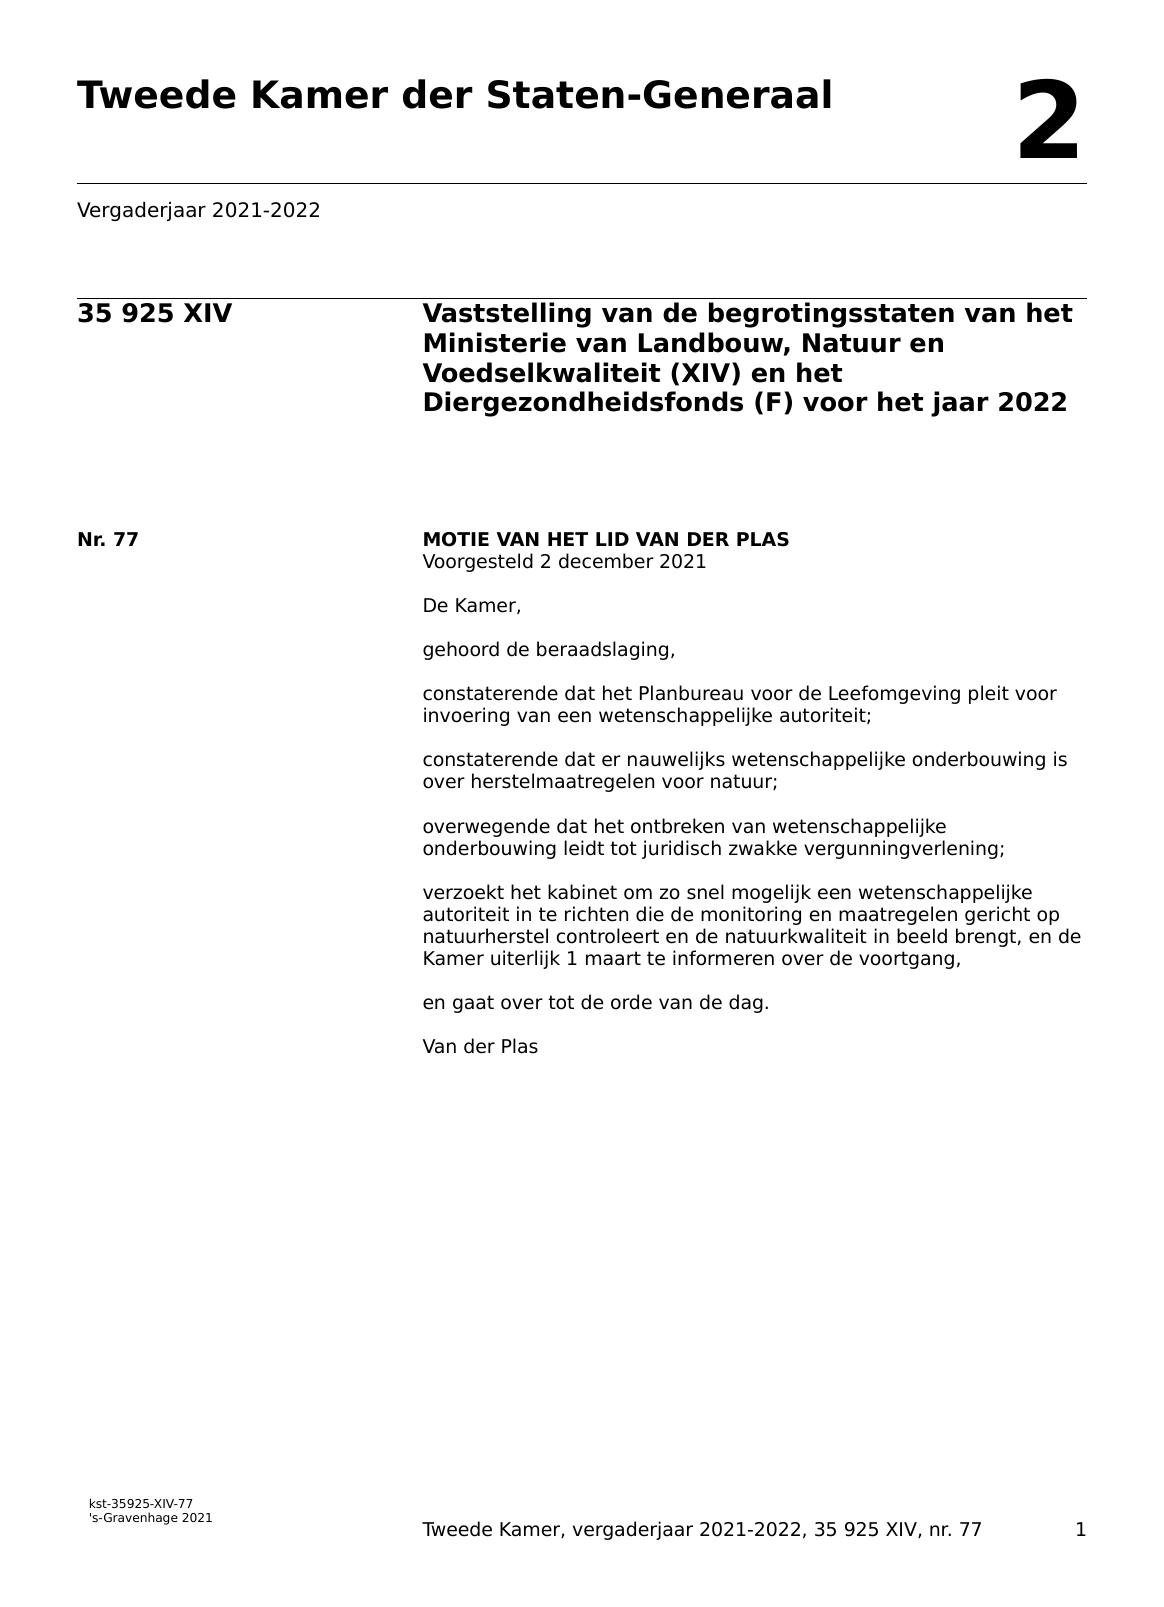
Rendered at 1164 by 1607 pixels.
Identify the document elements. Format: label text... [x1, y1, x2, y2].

table_cell Vergaderjaar 2021-2022 [77, 184, 1087, 298]
text Voorgesteld 2 december 2021 [422, 551, 1087, 573]
text verzoekt het kabinet om zo snel mogelijk een wetenschappelijke autoriteit in te richten die de monitoring en maatregelen gericht op natuurherstel controleert en de natuurkwaliteit in beeld brengt, en de Kamer uiterlijk 1 maart te informeren over de voortgang, [422, 882, 1087, 969]
text De Kamer, [422, 595, 1087, 617]
text kst-35925-XIV-77 [88, 1497, 323, 1511]
text Van der Plas [422, 1036, 1087, 1058]
subtitle Nr. 77 MOTIE VAN HET LID VAN DER PLAS [77, 529, 1087, 551]
subtitle 35 925 XIV Vaststelling van de begrotingsstaten van het Ministerie van Landbouw, Natuur en Voedselkwaliteit (XIV) en het Diergezondheidsfonds (F) voor het jaar 2022 [77, 299, 1087, 418]
text constaterende dat er nauwelijks wetenschappelijke onderbouwing is over herstelmaatregelen voor natuur; [422, 749, 1087, 793]
text constaterende dat het Planbureau voor de Leefomgeving pleit voor invoering van een wetenschappelijke autoriteit; [422, 683, 1087, 727]
text overwegende dat het ontbreken van wetenschappelijke onderbouwing leidt tot juridisch zwakke vergunningverlening; [422, 816, 1087, 859]
table_header Tweede Kamer der Staten-Generaal [77, 59, 886, 183]
text gehoord de beraadslaging, [422, 639, 1087, 661]
table_header 2 [886, 59, 1087, 183]
text 's-Gravenhage 2021 [88, 1511, 323, 1525]
text en gaat over tot de orde van de dag. [422, 992, 1087, 1014]
